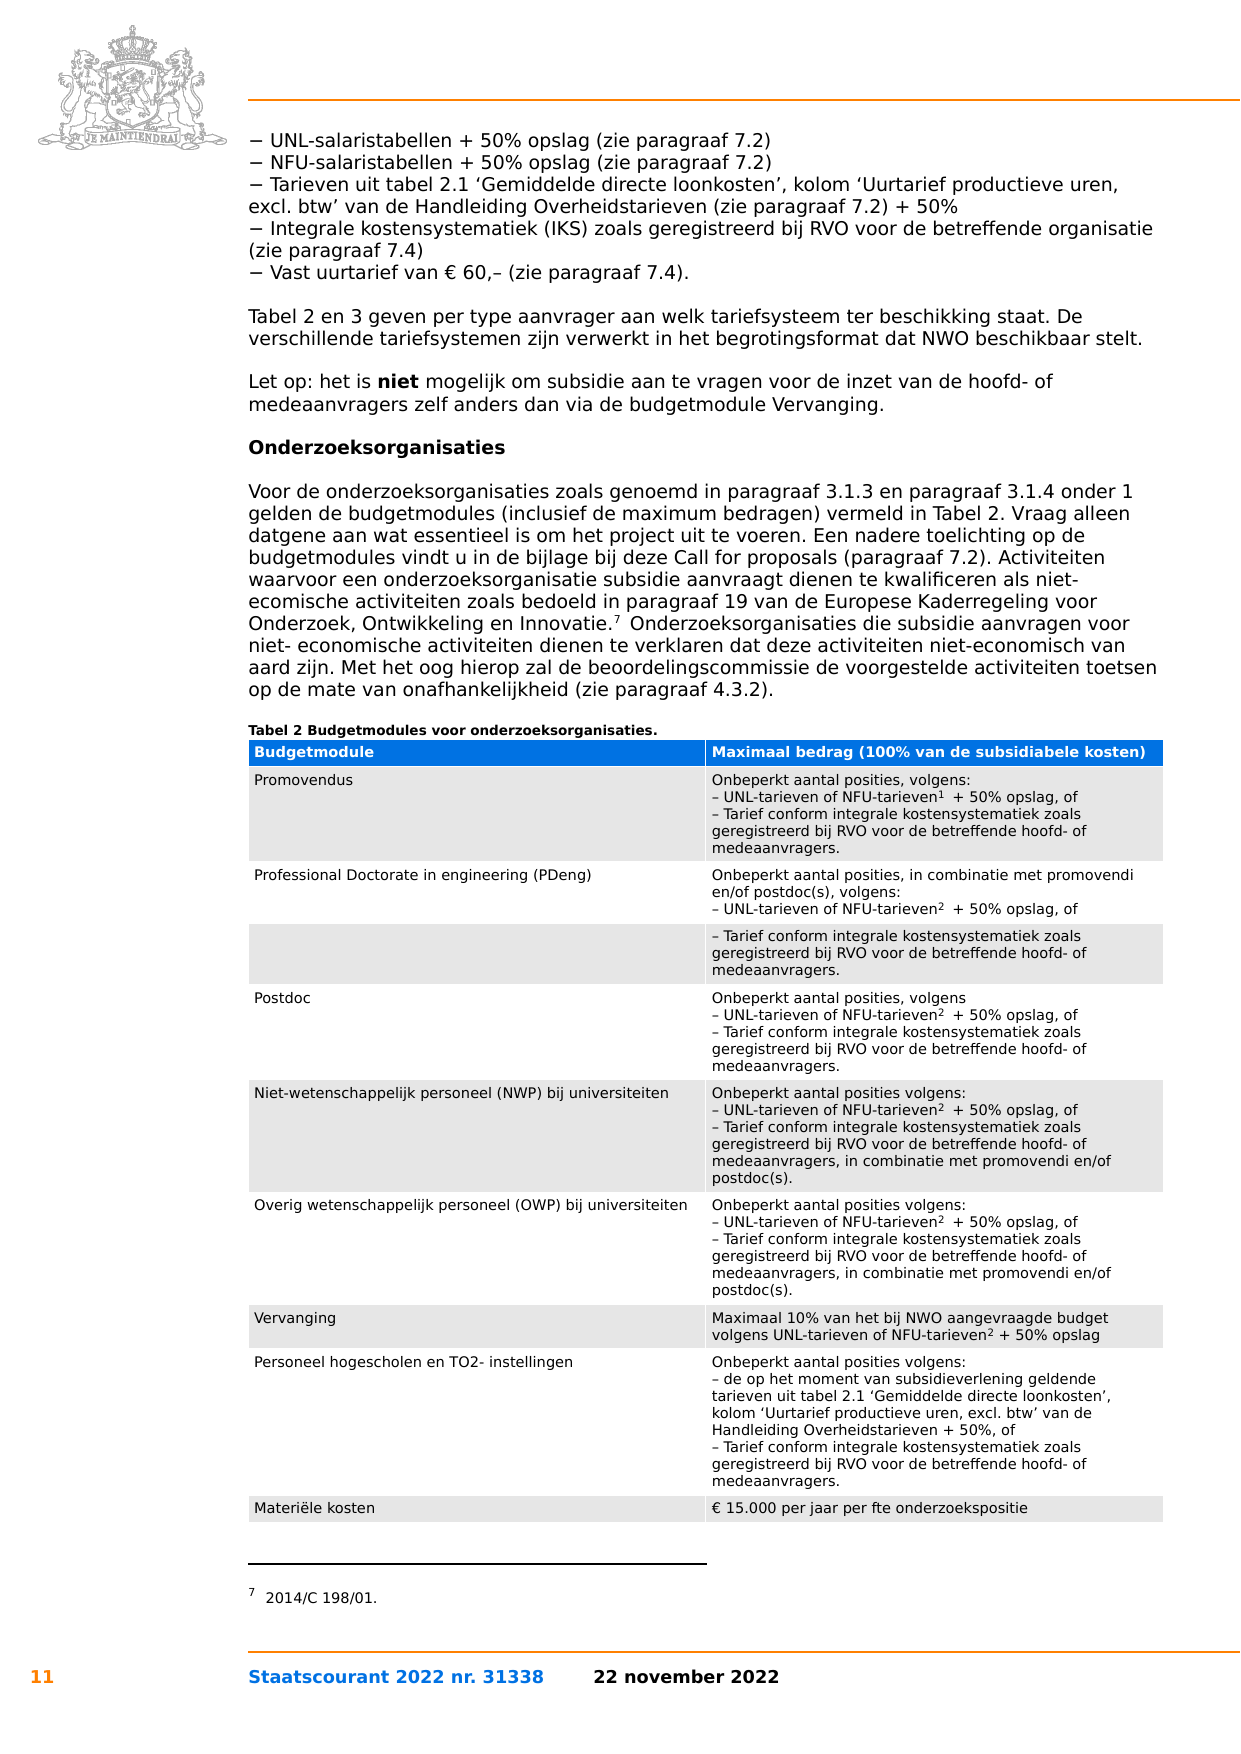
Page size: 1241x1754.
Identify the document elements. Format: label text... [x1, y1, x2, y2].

table_cell Personeel hogescholen en TO2- instellingen [249, 1349, 705, 1494]
table_cell Promovendus [249, 767, 705, 861]
table_cell – Tarief conform integrale kostensystematiek zoals geregistreerd bij RVO voor de betreffende hoofd- of medeaanvragers. [706, 924, 1163, 984]
table_cell [249, 924, 705, 984]
table_cell Materiële kosten [249, 1496, 705, 1522]
text − Tarieven uit tabel 2.1 ‘Gemiddelde directe loonkosten’, kolom ‘Uurtarief productieve uren, excl. btw’ van de Handleiding Overheidstarieven (zie paragraaf 7.2) + 50% [248, 174, 1163, 218]
table_cell Onbeperkt aantal posities, in combinatie met promovendi en/of postdoc(s), volgens: – UNL-tarieven of NFU-tarieven2 + 50% opslag, of [706, 862, 1163, 923]
text Let op: het is niet mogelijk om subsidie aan te vragen voor de inzet van de hoofd- of medeaanvragers zelf anders dan via de budgetmodule Vervanging. [248, 371, 1163, 415]
table_cell Maximaal 10% van het bij NWO aangevraagde budget volgens UNL-tarieven of NFU-tarieven2 + 50% opslag [706, 1305, 1163, 1348]
table_cell € 15.000 per jaar per fte onderzoekspositie [706, 1496, 1163, 1522]
text 2014/C 198/01. [248, 1586, 1163, 1608]
text − UNL-salaristabellen + 50% opslag (zie paragraaf 7.2) [248, 130, 1163, 152]
table_cell Onbeperkt aantal posities volgens: – UNL-tarieven of NFU-tarieven2 + 50% opslag, of – Tarief conform integrale kostensystematiek zoals geregistreerd bij RVO voor de betreffende hoofd- of medeaanvragers, in combinatie met promovendi en/of postdoc(s). [706, 1080, 1163, 1192]
table_cell Onbeperkt aantal posities, volgens: – UNL-tarieven of NFU-tarieven1 + 50% opslag, of – Tarief conform integrale kostensystematiek zoals geregistreerd bij RVO voor de betreffende hoofd- of medeaanvragers. [706, 767, 1163, 861]
table_cell Overig wetenschappelijk personeel (OWP) bij universiteiten [249, 1193, 705, 1304]
picture [38, 25, 227, 150]
text − NFU-salaristabellen + 50% opslag (zie paragraaf 7.2) [248, 152, 1163, 174]
text Tabel 2 en 3 geven per type aanvrager aan welk tariefsysteem ter beschikking staat. De verschillende tariefsystemen zijn verwerkt in het begrotingsformat dat NWO beschikbaar stelt. [248, 306, 1163, 349]
table_cell Onbeperkt aantal posities volgens: – UNL-tarieven of NFU-tarieven2 + 50% opslag, of – Tarief conform integrale kostensystematiek zoals geregistreerd bij RVO voor de betreffende hoofd- of medeaanvragers, in combinatie met promovendi en/of postdoc(s). [706, 1193, 1163, 1304]
table_header Tabel 2 Budgetmodules voor onderzoeksorganisaties. [248, 723, 1163, 738]
subtitle Onderzoeksorganisaties [248, 437, 1163, 459]
table_cell Maximaal bedrag (100% van de subsidiabele kosten) [706, 740, 1163, 766]
table_cell Onbeperkt aantal posities, volgens – UNL-tarieven of NFU-tarieven2 + 50% opslag, of – Tarief conform integrale kostensystematiek zoals geregistreerd bij RVO voor de betreffende hoofd- of medeaanvragers. [706, 985, 1163, 1079]
text Voor de onderzoeksorganisaties zoals genoemd in paragraaf 3.1.3 en paragraaf 3.1.4 onder 1 gelden de budgetmodules (inclusief de maximum bedragen) vermeld in Tabel 2. Vraag alleen datgene aan wat essentieel is om het project uit te voeren. Een nadere toelichting op de budgetmodules vindt u in de bijlage bij deze Call for proposals (paragraaf 7.2). Activiteiten waarvoor een onderzoeksorganisatie subsidie aanvraagt dienen te kwalificeren als niet-ecomische activiteiten zoals bedoeld in paragraaf 19 van de Europese Kaderregeling voor Onderzoek, Ontwikkeling en Innovatie. Onderzoeksorganisaties die subsidie aanvragen voor niet- economische activiteiten dienen te verklaren dat deze activiteiten niet-economisch van aard zijn. Met het oog hierop zal de beoordelingscommissie de voorgestelde activiteiten toetsen op de mate van onafhankelijkheid (zie paragraaf 4.3.2). [248, 481, 1163, 701]
table_cell Vervanging [249, 1305, 705, 1348]
text − Integrale kostensystematiek (IKS) zoals geregistreerd bij RVO voor de betreffende organisatie (zie paragraaf 7.4) [248, 218, 1163, 262]
table_cell Budgetmodule [249, 740, 705, 766]
table_cell Professional Doctorate in engineering (PDeng) [249, 862, 705, 923]
table_cell Onbeperkt aantal posities volgens: – de op het moment van subsidieverlening geldende tarieven uit tabel 2.1 ‘Gemiddelde directe loonkosten’, kolom ‘Uurtarief productieve uren, excl. btw’ van de Handleiding Overheidstarieven + 50%, of – Tarief conform integrale kostensystematiek zoals geregistreerd bij RVO voor de betreffende hoofd- of medeaanvragers. [706, 1349, 1163, 1494]
table_cell Postdoc [249, 985, 705, 1079]
table_cell Niet-wetenschappelijk personeel (NWP) bij universiteiten [249, 1080, 705, 1192]
text − Vast uurtarief van € 60,– (zie paragraaf 7.4). [248, 262, 1163, 284]
